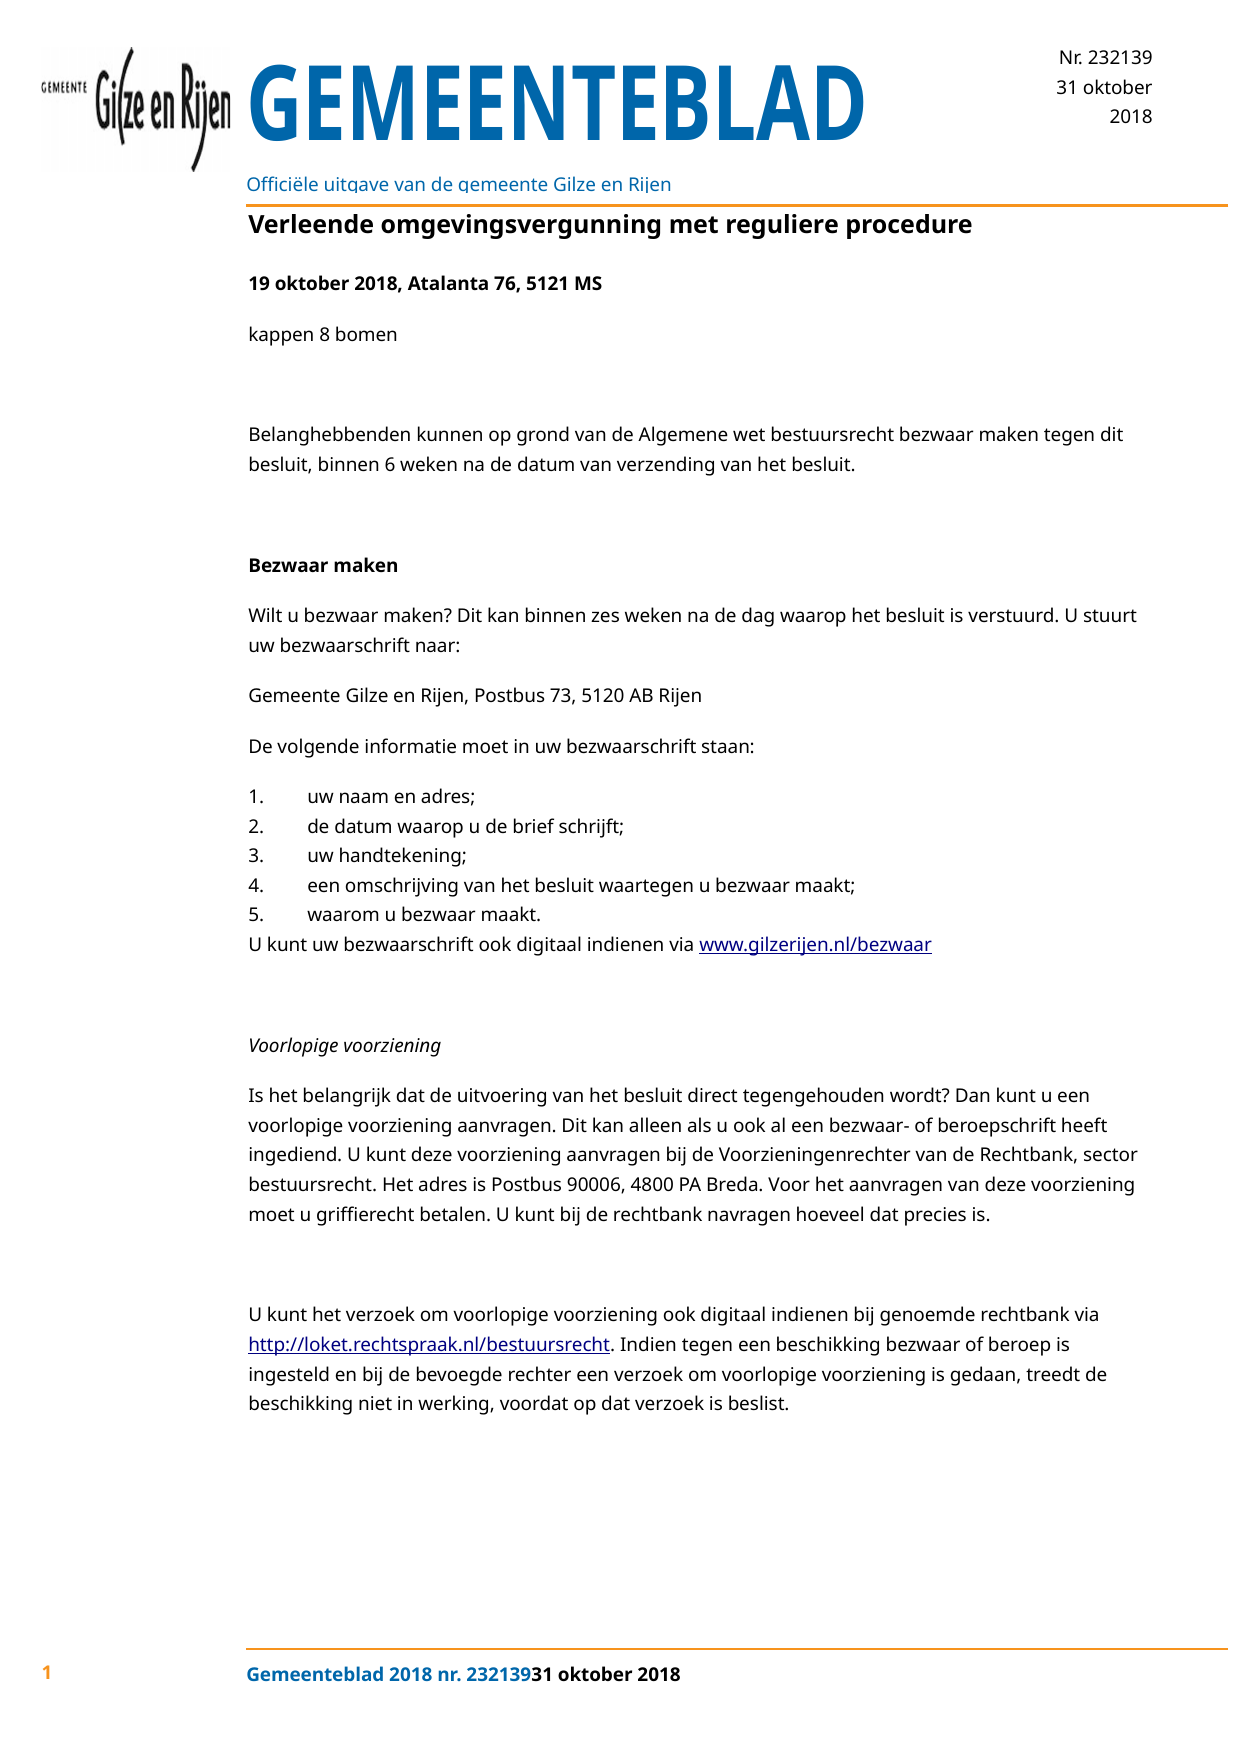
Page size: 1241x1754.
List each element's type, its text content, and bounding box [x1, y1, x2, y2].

text De volgende informatie moet in uw bezwaarschrift staan: [248, 733, 1152, 758]
text 19 oktober 2018, Atalanta 76, 5121 MS [248, 270, 1152, 296]
text Voorlopige voorziening [248, 1032, 1152, 1058]
text Belanghebbenden kunnen op grond van de Algemene wet bestuursrecht bezwaar maken tegen dit besluit, binnen 6 weken na de datum van verzending van het besluit. [248, 422, 1152, 477]
text Wilt u bezwaar maken? Dit kan binnen zes weken na de dag waarop het besluit is verstuurd. U stuurt uw bezwaarschrift naar: [248, 602, 1152, 658]
picture [41, 47, 231, 172]
text Verleende omgevingsvergunning met reguliere procedure [248, 207, 1152, 241]
list een omschrijving van het besluit waartegen u bezwaar maakt; [248, 872, 1152, 898]
text Is het belangrijk dat de uitvoering van het besluit direct tegengehouden wordt? Dan kunt u een voorlopige voorziening aanvragen. Dit kan alleen als u ook al een bezwaar- of beroepschrift heeft ingediend. U kunt deze voorziening aanvragen bij de Voorzieningenrechter van de Rechtbank, sector bestuursrecht. Het adres is Postbus 90006, 4800 PA Breda. Voor het aanvragen van deze voorziening moet u griffierecht betalen. U kunt bij de rechtbank navragen hoeveel dat precies is. [248, 1082, 1152, 1226]
text U kunt uw bezwaarschrift ook digitaal indienen via www.gilzerijen.nl/bezwaar [248, 931, 1152, 957]
list waarom u bezwaar maakt. [248, 902, 1152, 927]
text kappen 8 bomen [248, 321, 1152, 346]
text Gemeente Gilze en Rijen, Postbus 73, 5120 AB Rijen [248, 682, 1152, 708]
list uw naam en adres; [248, 783, 1152, 809]
text U kunt het verzoek om voorlopige voorziening ook digitaal indienen bij genoemde rechtbank via http://loket.rechtspraak.nl/bestuursrecht. Indien tegen een beschikking bezwaar of beroep is ingesteld en bij de bevoegde rechter een verzoek om voorlopige voorziening is gedaan, treedt de beschikking niet in werking, voordat op dat verzoek is beslist. [248, 1302, 1152, 1416]
text Bezwaar maken [248, 552, 1152, 578]
list uw handtekening; [248, 842, 1152, 868]
list de datum waarop u de brief schrijft; [248, 813, 1152, 838]
